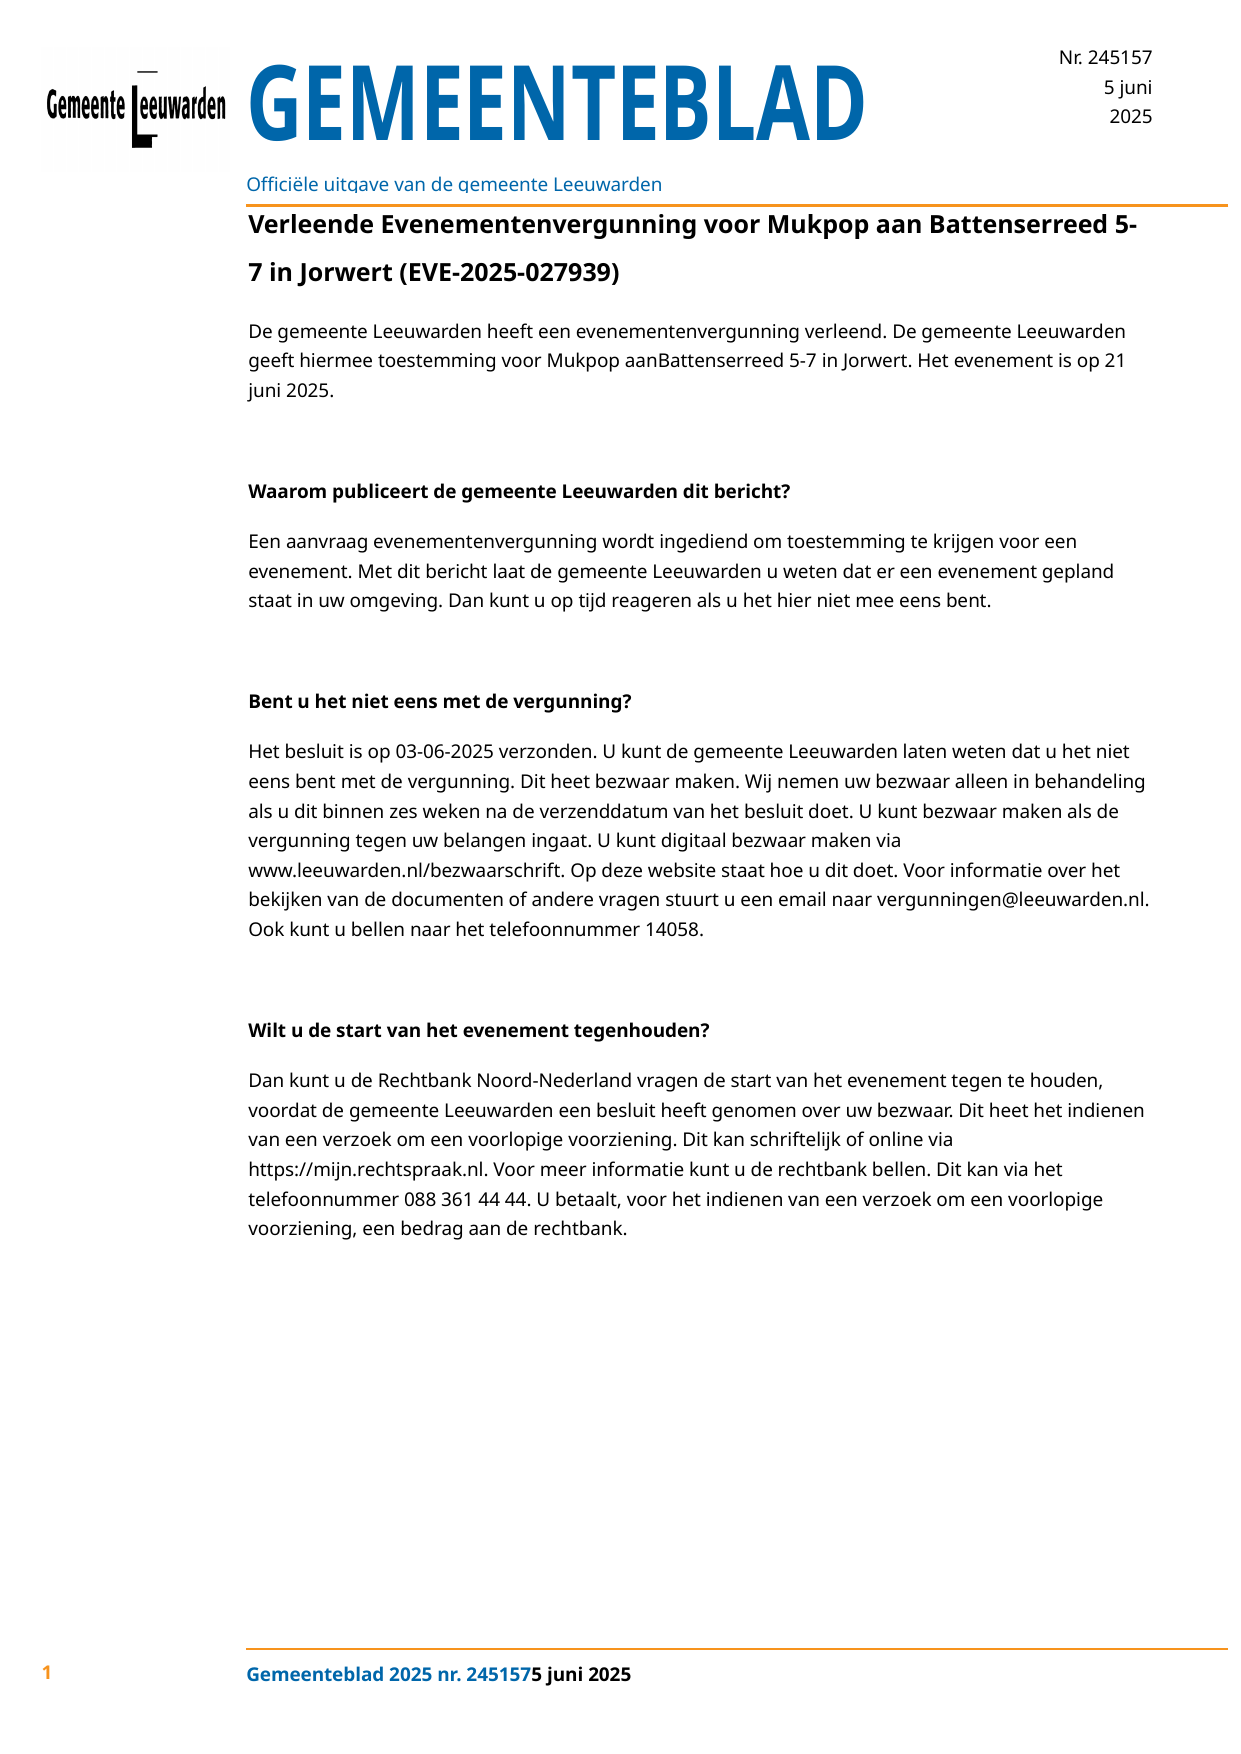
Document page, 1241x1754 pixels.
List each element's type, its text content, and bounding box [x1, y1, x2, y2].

text Dan kunt u de Rechtbank Noord-Nederland vragen de start van het evenement tegen te houden, voordat de gemeente Leeuwarden een besluit heeft genomen over uw bezwaar. Dit heet het indienen van een verzoek om een voorlopige voorziening. Dit kan schriftelijk of online via https://mijn.rechtspraak.nl. Voor meer informatie kunt u de rechtbank bellen. Dit kan via het telefoonnummer 088 361 44 44. U betaalt, voor het indienen van een verzoek om een voorlopige voorziening, een bedrag aan de rechtbank. [248, 1067, 1152, 1241]
text Waarom publiceert de gemeente Leeuwarden dit bericht? [248, 478, 1152, 504]
text Een aanvraag evenementenvergunning wordt ingediend om toestemming te krijgen voor een evenement. Met dit bericht laat de gemeente Leeuwarden u weten dat er een evenement gepland staat in uw omgeving. Dan kunt u op tijd reageren als u het hier niet mee eens bent. [248, 528, 1152, 613]
text Verleende Evenementenvergunning voor Mukpop aan Battenserreed 5-7 in Jorwert (EVE-2025-027939) [248, 207, 1152, 288]
text Bent u het niet eens met de vergunning? [248, 688, 1152, 714]
text Wilt u de start van het evenement tegenhouden? [248, 1017, 1152, 1043]
picture [41, 47, 231, 172]
text De gemeente Leeuwarden heeft een evenementenvergunning verleend. De gemeente Leeuwarden geeft hiermee toestemming voor Mukpop aanBattenserreed 5-7 in Jorwert. Het evenement is op 21 juni 2025. [248, 318, 1152, 403]
text Het besluit is op 03-06-2025 verzonden. U kunt de gemeente Leeuwarden laten weten dat u het niet eens bent met de vergunning. Dit heet bezwaar maken. Wij nemen uw bezwaar alleen in behandeling als u dit binnen zes weken na de verzenddatum van het besluit doet. U kunt bezwaar maken als de vergunning tegen uw belangen ingaat. U kunt digitaal bezwaar maken via www.leeuwarden.nl/bezwaarschrift. Op deze website staat hoe u dit doet. Voor informatie over het bekijken van de documenten of andere vragen stuurt u een email naar vergunningen@leeuwarden.nl. Ook kunt u bellen naar het telefoonnummer 14058. [248, 739, 1152, 942]
